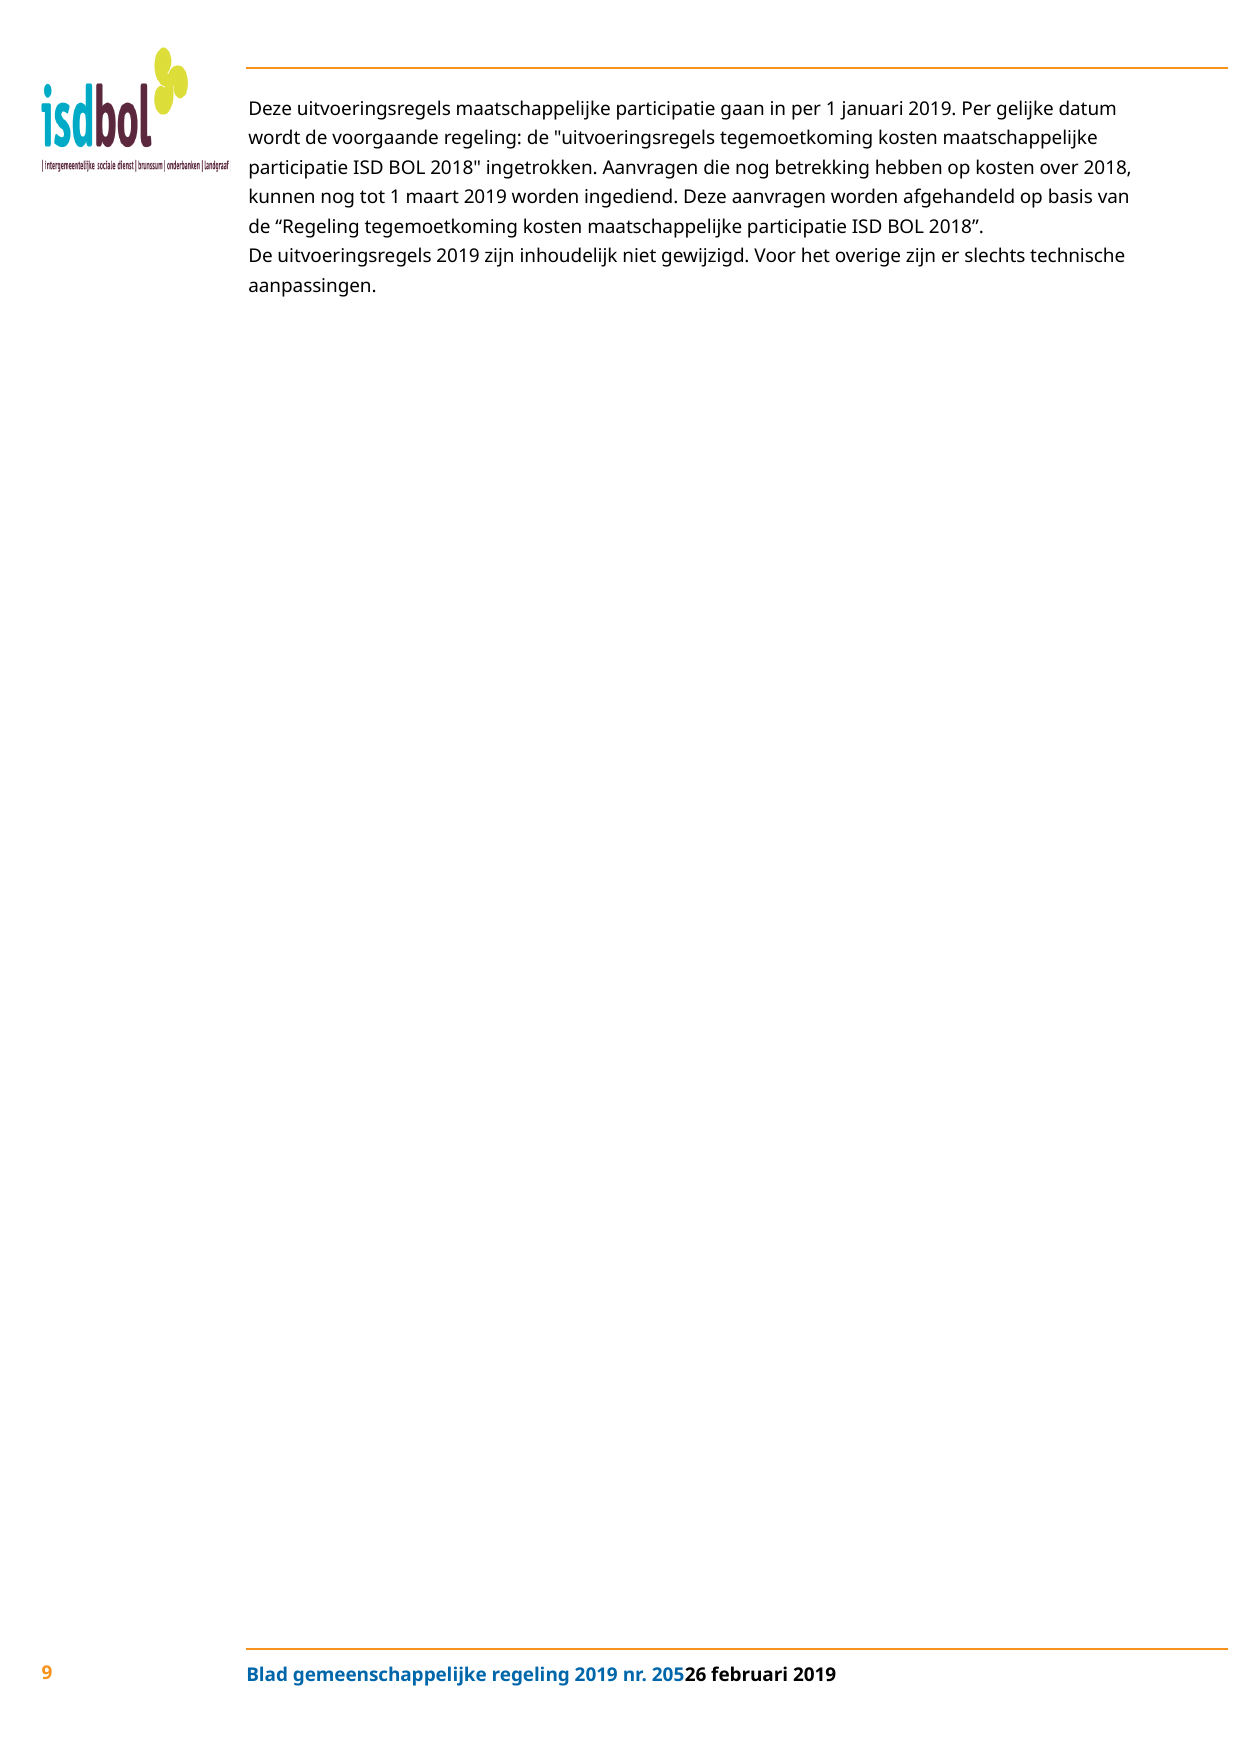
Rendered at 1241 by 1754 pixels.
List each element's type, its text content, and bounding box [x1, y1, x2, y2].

text De uitvoeringsregels 2019 zijn inhoudelijk niet gewijzigd. Voor het overige zijn er slechts technische aanpassingen. [248, 243, 1152, 298]
text Deze uitvoeringsregels maatschappelijke participatie gaan in per 1 januari 2019. Per gelijke datum wordt de voorgaande regeling: de "uitvoeringsregels tegemoetkoming kosten maatschappelijke participatie ISD BOL 2018" ingetrokken. Aanvragen die nog betrekking hebben op kosten over 2018, kunnen nog tot 1 maart 2019 worden ingediend. Deze aanvragen worden afgehandeld op basis van de “Regeling tegemoetkoming kosten maatschappelijke participatie ISD BOL 2018”. [248, 95, 1152, 239]
picture [41, 47, 231, 172]
